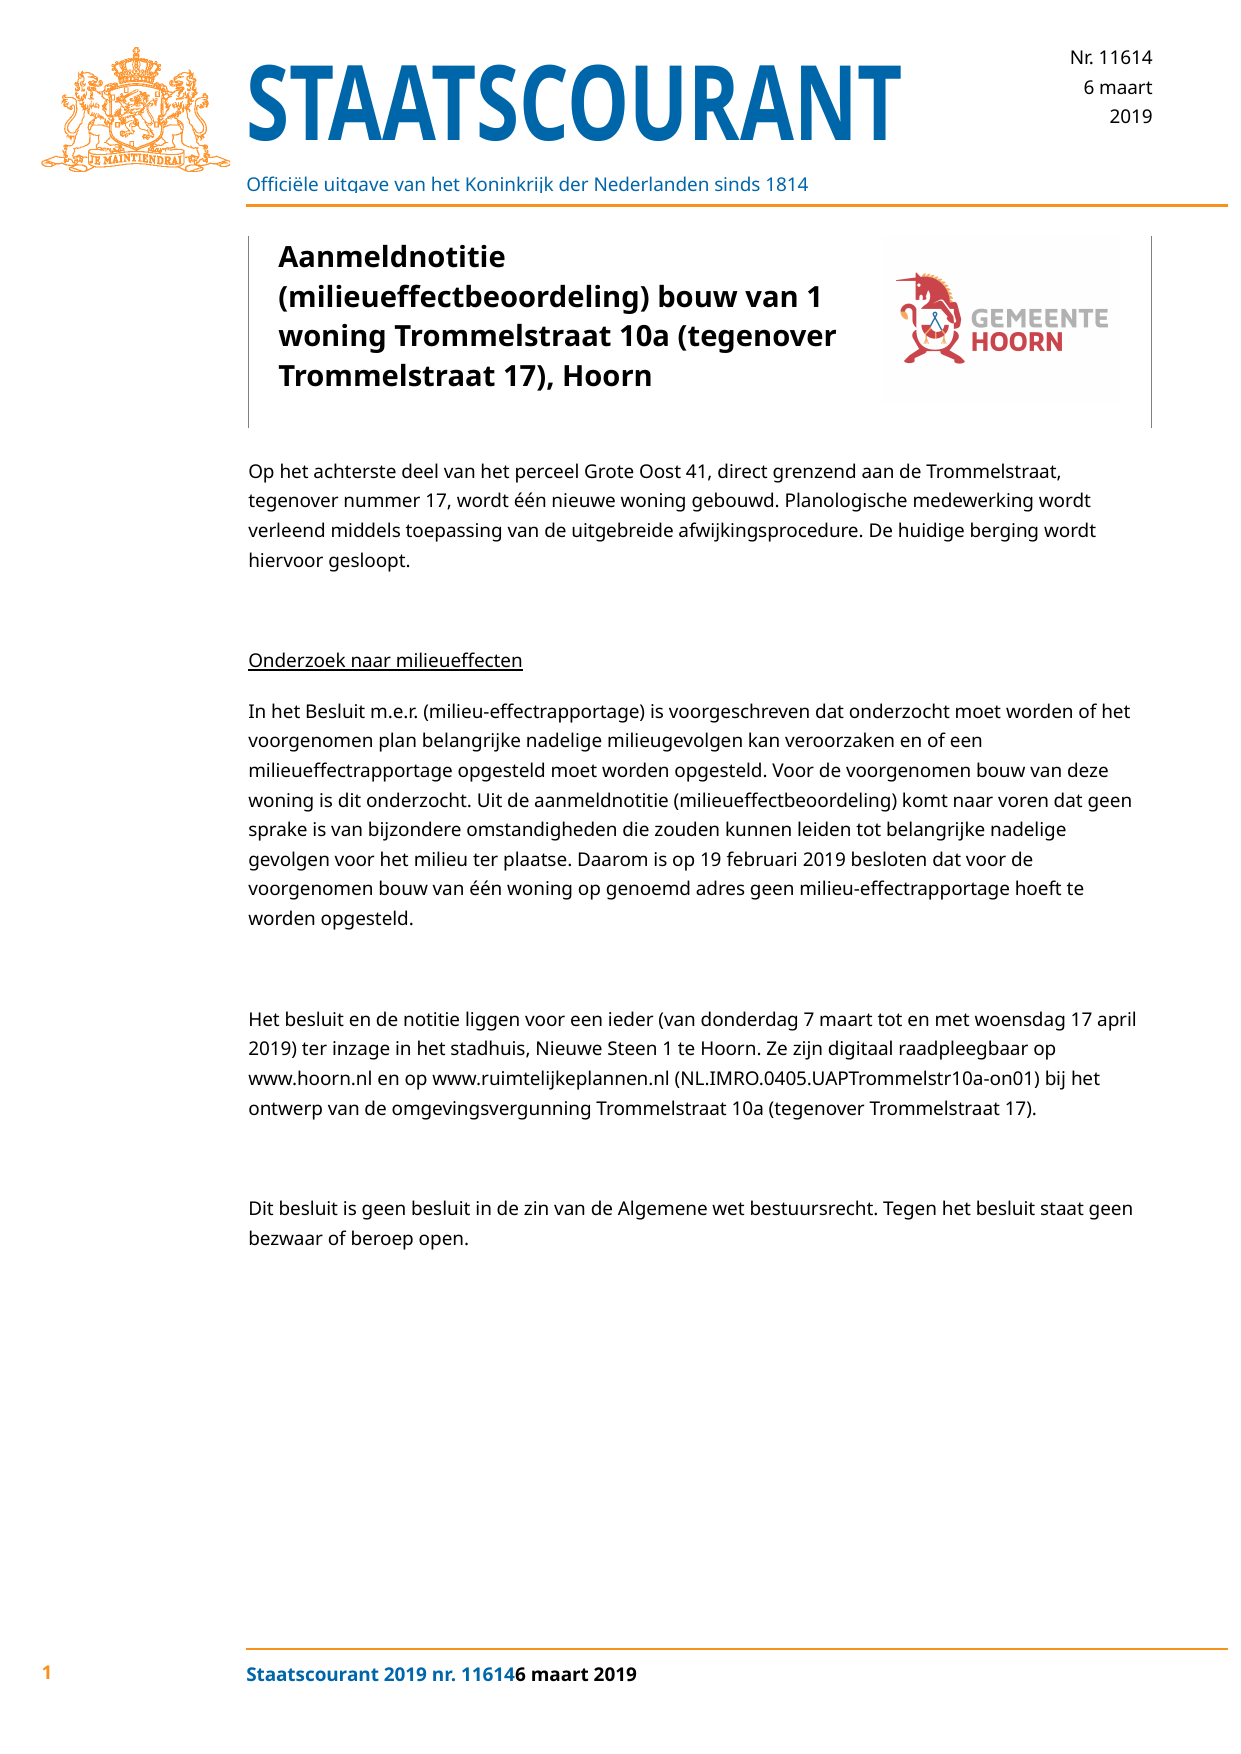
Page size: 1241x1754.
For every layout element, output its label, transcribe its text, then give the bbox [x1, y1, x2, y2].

text Het besluit en de notitie liggen voor een ieder (van donderdag 7 maart tot en met woensdag 17 april 2019) ter inzage in het stadhuis, Nieuwe Steen 1 te Hoorn. Ze zijn digitaal raadpleegbaar op www.hoorn.nl en op www.ruimtelijkeplannen.nl (NL.IMRO.0405.UAPTrommelstr10a-on01) bij het ontwerp van de omgevingsvergunning Trommelstraat 10a (tegenover Trommelstraat 17). [248, 1006, 1152, 1120]
text Onderzoek naar milieueffecten [248, 648, 1152, 673]
table_header [850, 236, 1151, 428]
text Op het achterste deel van het perceel Grote Oost 41, direct grenzend aan de Trommelstraat, tegenover nummer 17, wordt één nieuwe woning gebouwd. Planologische medewerking wordt verleend middels toepassing van de uitgebreide afwijkingsprocedure. De huidige berging wordt hiervoor gesloopt. [248, 458, 1152, 572]
picture [882, 236, 1119, 403]
text In het Besluit m.e.r. (milieu-effectrapportage) is voorgeschreven dat onderzocht moet worden of het voorgenomen plan belangrijke nadelige milieugevolgen kan veroorzaken en of een milieueffectrapportage opgesteld moet worden opgesteld. Voor de voorgenomen bouw van deze woning is dit onderzocht. Uit de aanmeldnotitie (milieueffectbeoordeling) komt naar voren dat geen sprake is van bijzondere omstandigheden die zouden kunnen leiden tot belangrijke nadelige gevolgen voor het milieu ter plaatse. Daarom is op 19 februari 2019 besloten dat voor de voorgenomen bouw van één woning op genoemd adres geen milieu-effectrapportage hoeft te worden opgesteld. [248, 698, 1152, 931]
picture [41, 47, 231, 172]
table_header Aanmeldnotitie (milieueffectbeoordeling) bouw van 1 woning Trommelstraat 10a (tegenover Trommelstraat 17), Hoorn [249, 236, 850, 428]
text Dit besluit is geen besluit in de zin van de Algemene wet bestuursrecht. Tegen het besluit staat geen bezwaar of beroep open. [248, 1196, 1152, 1251]
